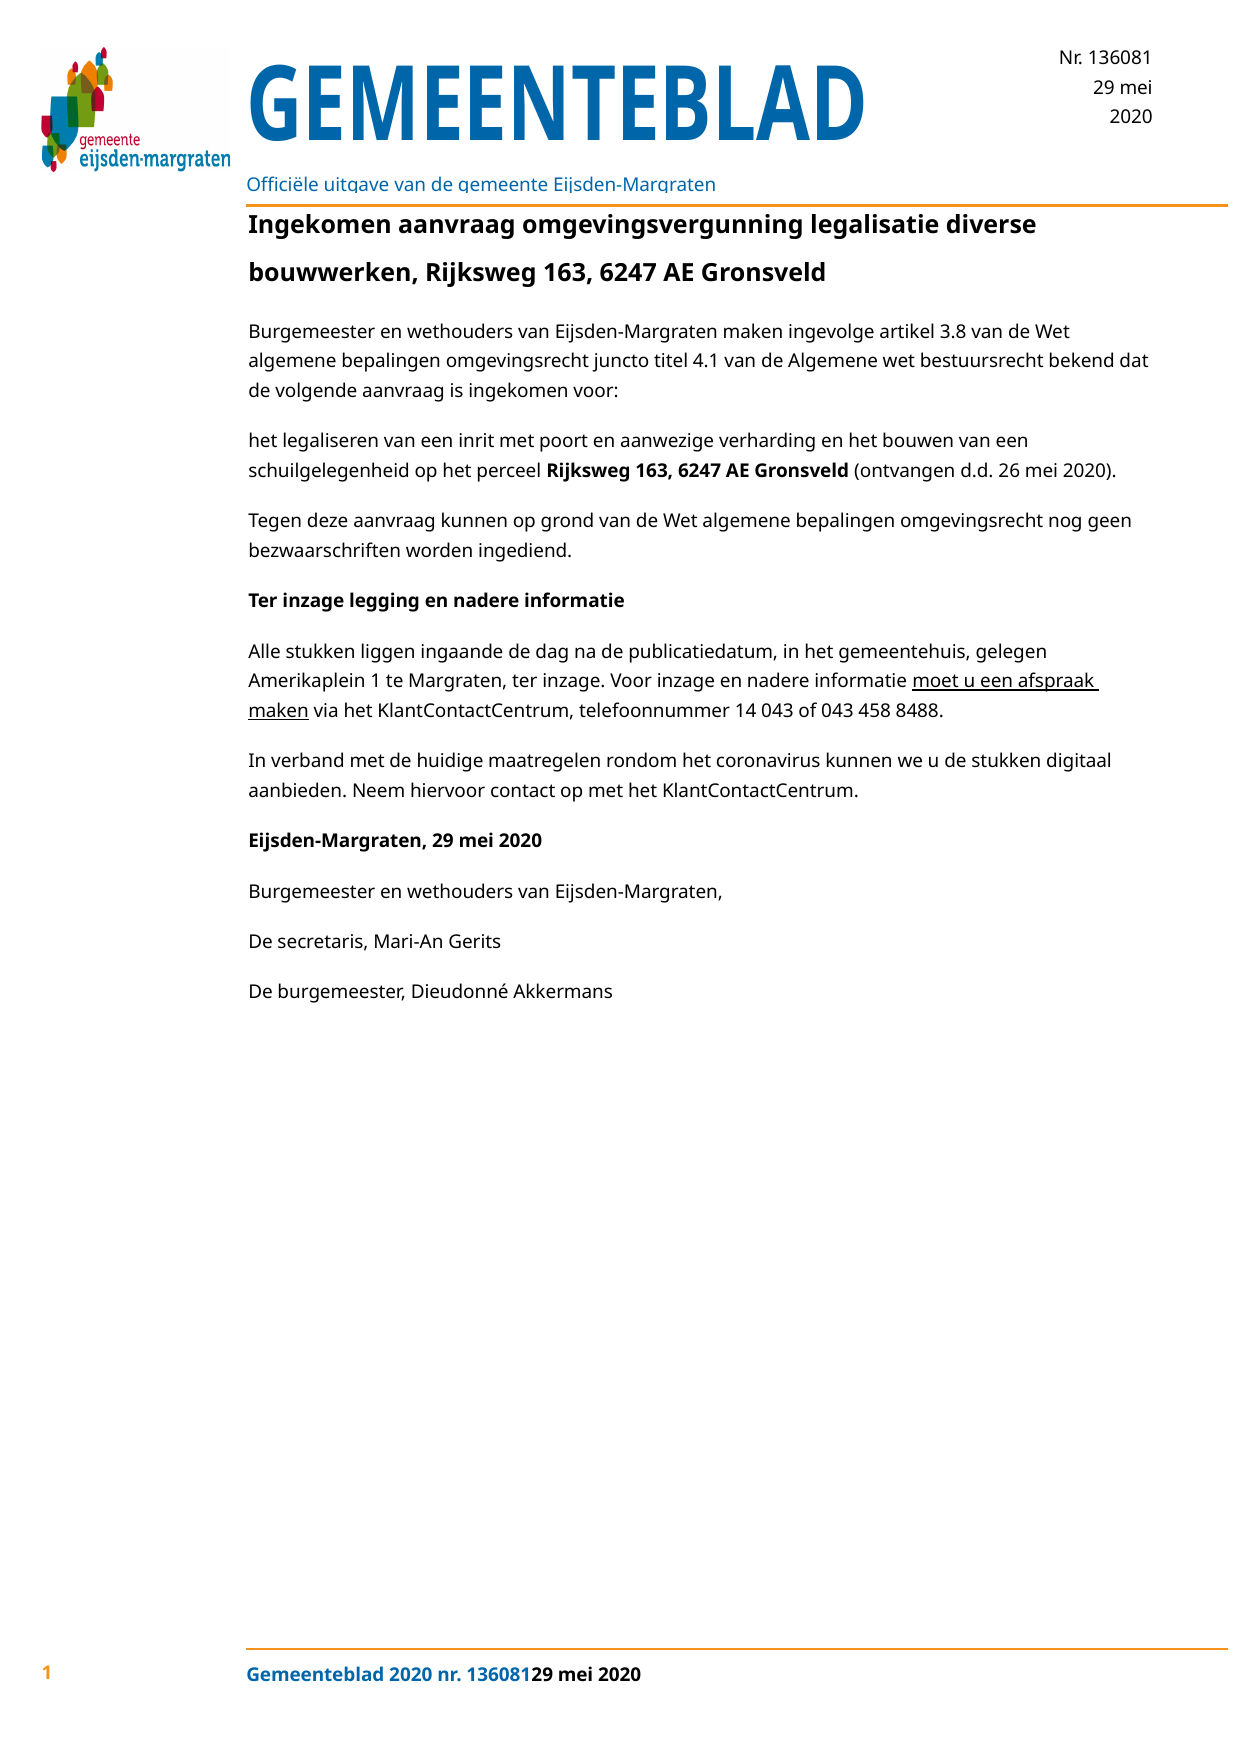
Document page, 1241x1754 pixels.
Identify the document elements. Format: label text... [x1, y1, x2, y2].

text De burgemeester, Dieudonné Akkermans [248, 979, 1152, 1004]
text Eijsden-Margraten, 29 mei 2020 [248, 827, 1152, 853]
text Ter inzage legging en nadere informatie [248, 587, 1152, 613]
text Tegen deze aanvraag kunnen op grond van de Wet algemene bepalingen omgevingsrecht nog geen bezwaarschriften worden ingediend. [248, 507, 1152, 563]
text Burgemeester en wethouders van Eijsden-Margraten maken ingevolge artikel 3.8 van de Wet algemene bepalingen omgevingsrecht juncto titel 4.1 van de Algemene wet bestuursrecht bekend dat de volgende aanvraag is ingekomen voor: [248, 318, 1152, 403]
text Ingekomen aanvraag omgevingsvergunning legalisatie diverse bouwwerken, Rijksweg 163, 6247 AE Gronsveld [248, 207, 1152, 288]
text Burgemeester en wethouders van Eijsden-Margraten, [248, 878, 1152, 904]
text Alle stukken liggen ingaande de dag na de publicatiedatum, in het gemeentehuis, gelegen Amerikaplein 1 te Margraten, ter inzage. Voor inzage en nadere informatie moet u een afspraak maken via het KlantContactCentrum, telefoonnummer 14 043 of 043 458 8488. [248, 638, 1152, 723]
text In verband met de huidige maatregelen rondom het coronavirus kunnen we u de stukken digitaal aanbieden. Neem hiervoor contact op met het KlantContactCentrum. [248, 747, 1152, 803]
text De secretaris, Mari-An Gerits [248, 928, 1152, 954]
picture [41, 47, 231, 172]
text het legaliseren van een inrit met poort en aanwezige verharding en het bouwen van een schuilgelegenheid op het perceel Rijksweg 163, 6247 AE Gronsveld (ontvangen d.d. 26 mei 2020). [248, 427, 1152, 483]
